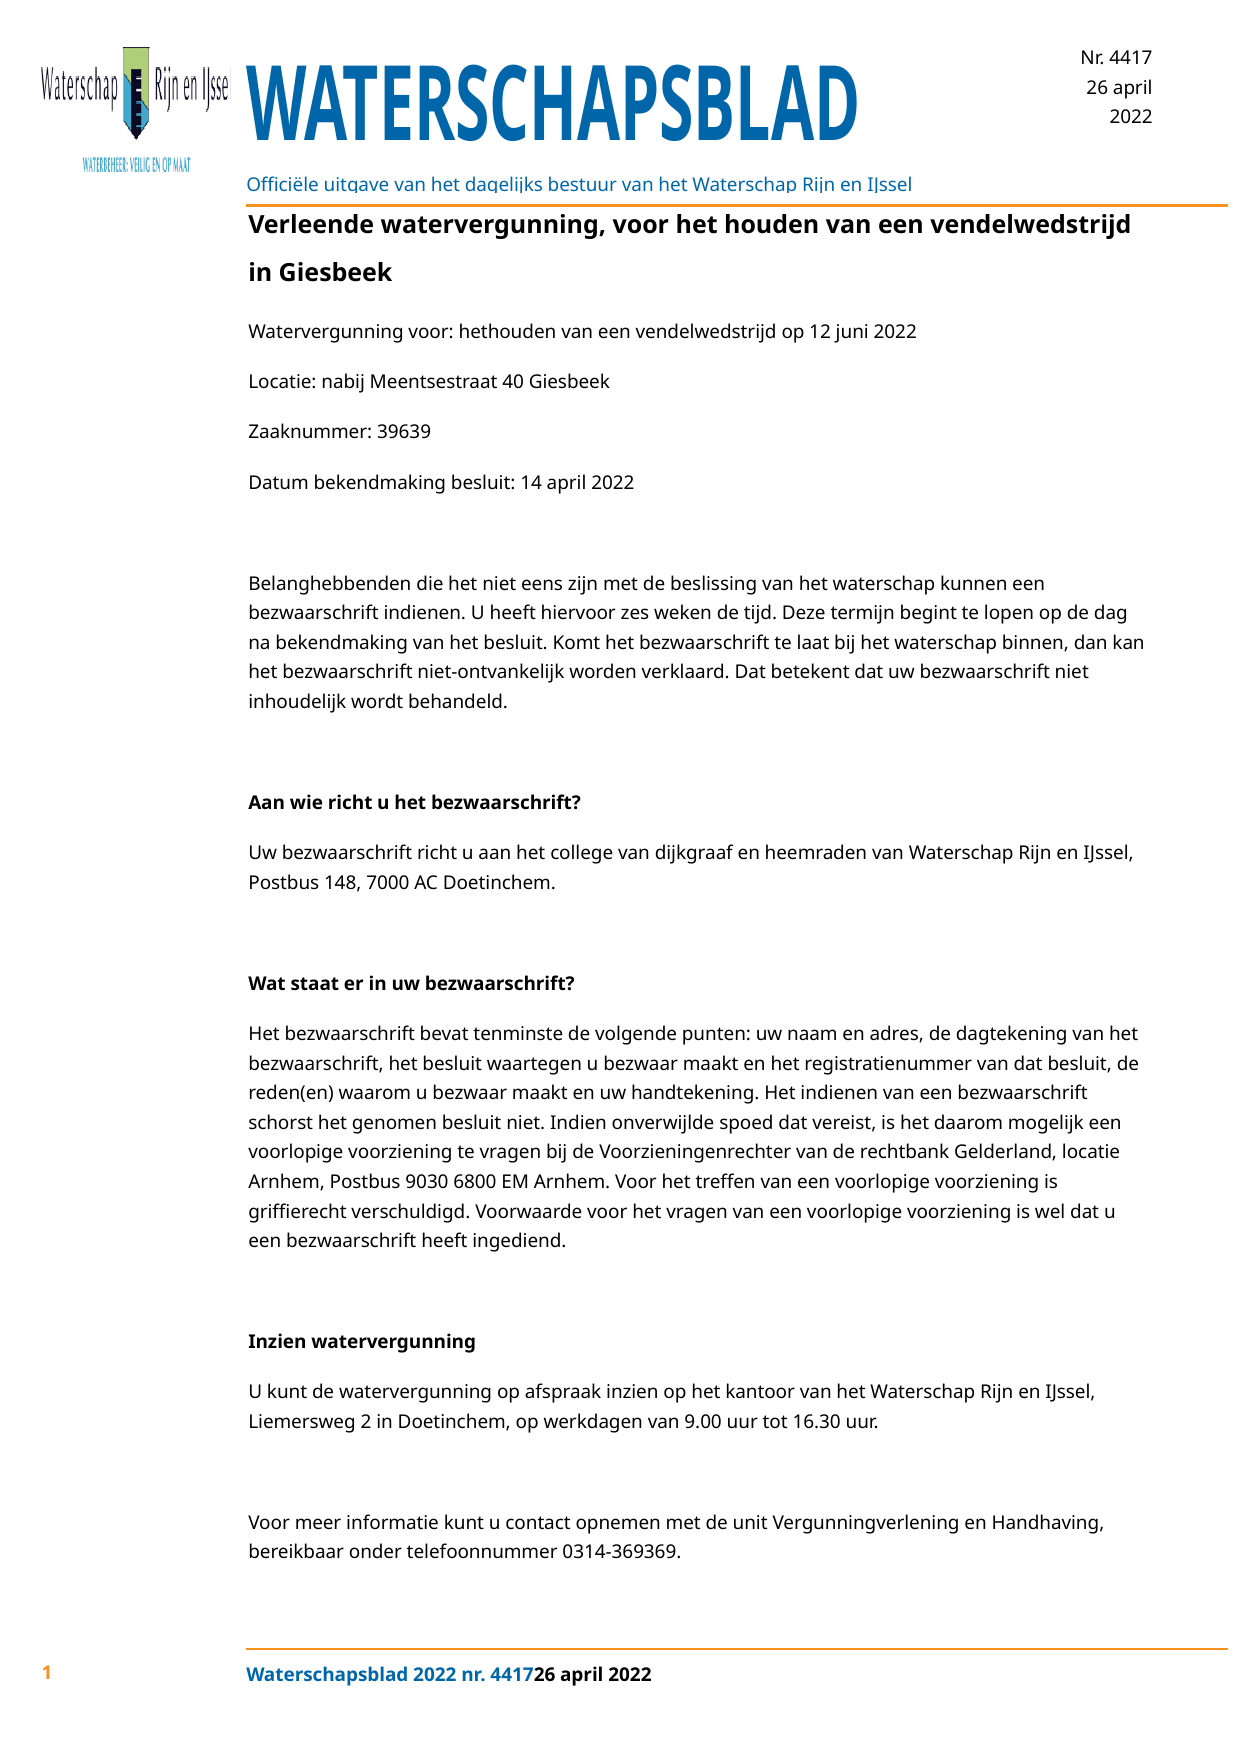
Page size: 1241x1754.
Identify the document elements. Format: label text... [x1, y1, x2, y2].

text Het bezwaarschrift bevat tenminste de volgende punten: uw naam en adres, de dagtekening van het bezwaarschrift, het besluit waartegen u bezwaar maakt en het registratienummer van dat besluit, de reden(en) waarom u bezwaar maakt en uw handtekening. Het indienen van een bezwaarschrift schorst het genomen besluit niet. Indien onverwijlde spoed dat vereist, is het daarom mogelijk een voorlopige voorziening te vragen bij de Voorzieningenrechter van de rechtbank Gelderland, locatie Arnhem, Postbus 9030 6800 EM Arnhem. Voor het treffen van een voorlopige voorziening is griffierecht verschuldigd. Voorwaarde voor het vragen van een voorlopige voorziening is wel dat u een bezwaarschrift heeft ingediend. [248, 1020, 1152, 1253]
text U kunt de watervergunning op afspraak inzien op het kantoor van het Waterschap Rijn en IJssel, Liemersweg 2 in Doetinchem, op werkdagen van 9.00 uur tot 16.30 uur. [248, 1379, 1152, 1434]
text Aan wie richt u het bezwaarschrift? [248, 789, 1152, 815]
text Locatie: nabij Meentsestraat 40 Giesbeek [248, 368, 1152, 394]
text Inzien watervergunning [248, 1328, 1152, 1354]
text Watervergunning voor: hethouden van een vendelwedstrijd op 12 juni 2022 [248, 318, 1152, 344]
text Datum bekendmaking besluit: 14 april 2022 [248, 469, 1152, 495]
text Wat staat er in uw bezwaarschrift? [248, 970, 1152, 996]
text Uw bezwaarschrift richt u aan het college van dijkgraaf en heemraden van Waterschap Rijn en IJssel, Postbus 148, 7000 AC Doetinchem. [248, 839, 1152, 895]
text Belanghebbenden die het niet eens zijn met de beslissing van het waterschap kunnen een bezwaarschrift indienen. U heeft hiervoor zes weken de tijd. Deze termijn begint te lopen op de dag na bekendmaking van het besluit. Komt het bezwaarschrift te laat bij het waterschap binnen, dan kan het bezwaarschrift niet-ontvankelijk worden verklaard. Dat betekent dat uw bezwaarschrift niet inhoudelijk wordt behandeld. [248, 570, 1152, 714]
text Voor meer informatie kunt u contact opnemen met de unit Vergunningverlening en Handhaving, bereikbaar onder telefoonnummer 0314-369369. [248, 1509, 1152, 1564]
text Verleende watervergunning, voor het houden van een vendelwedstrijd in Giesbeek [248, 207, 1152, 288]
text Zaaknummer: 39639 [248, 419, 1152, 444]
picture [41, 47, 231, 172]
